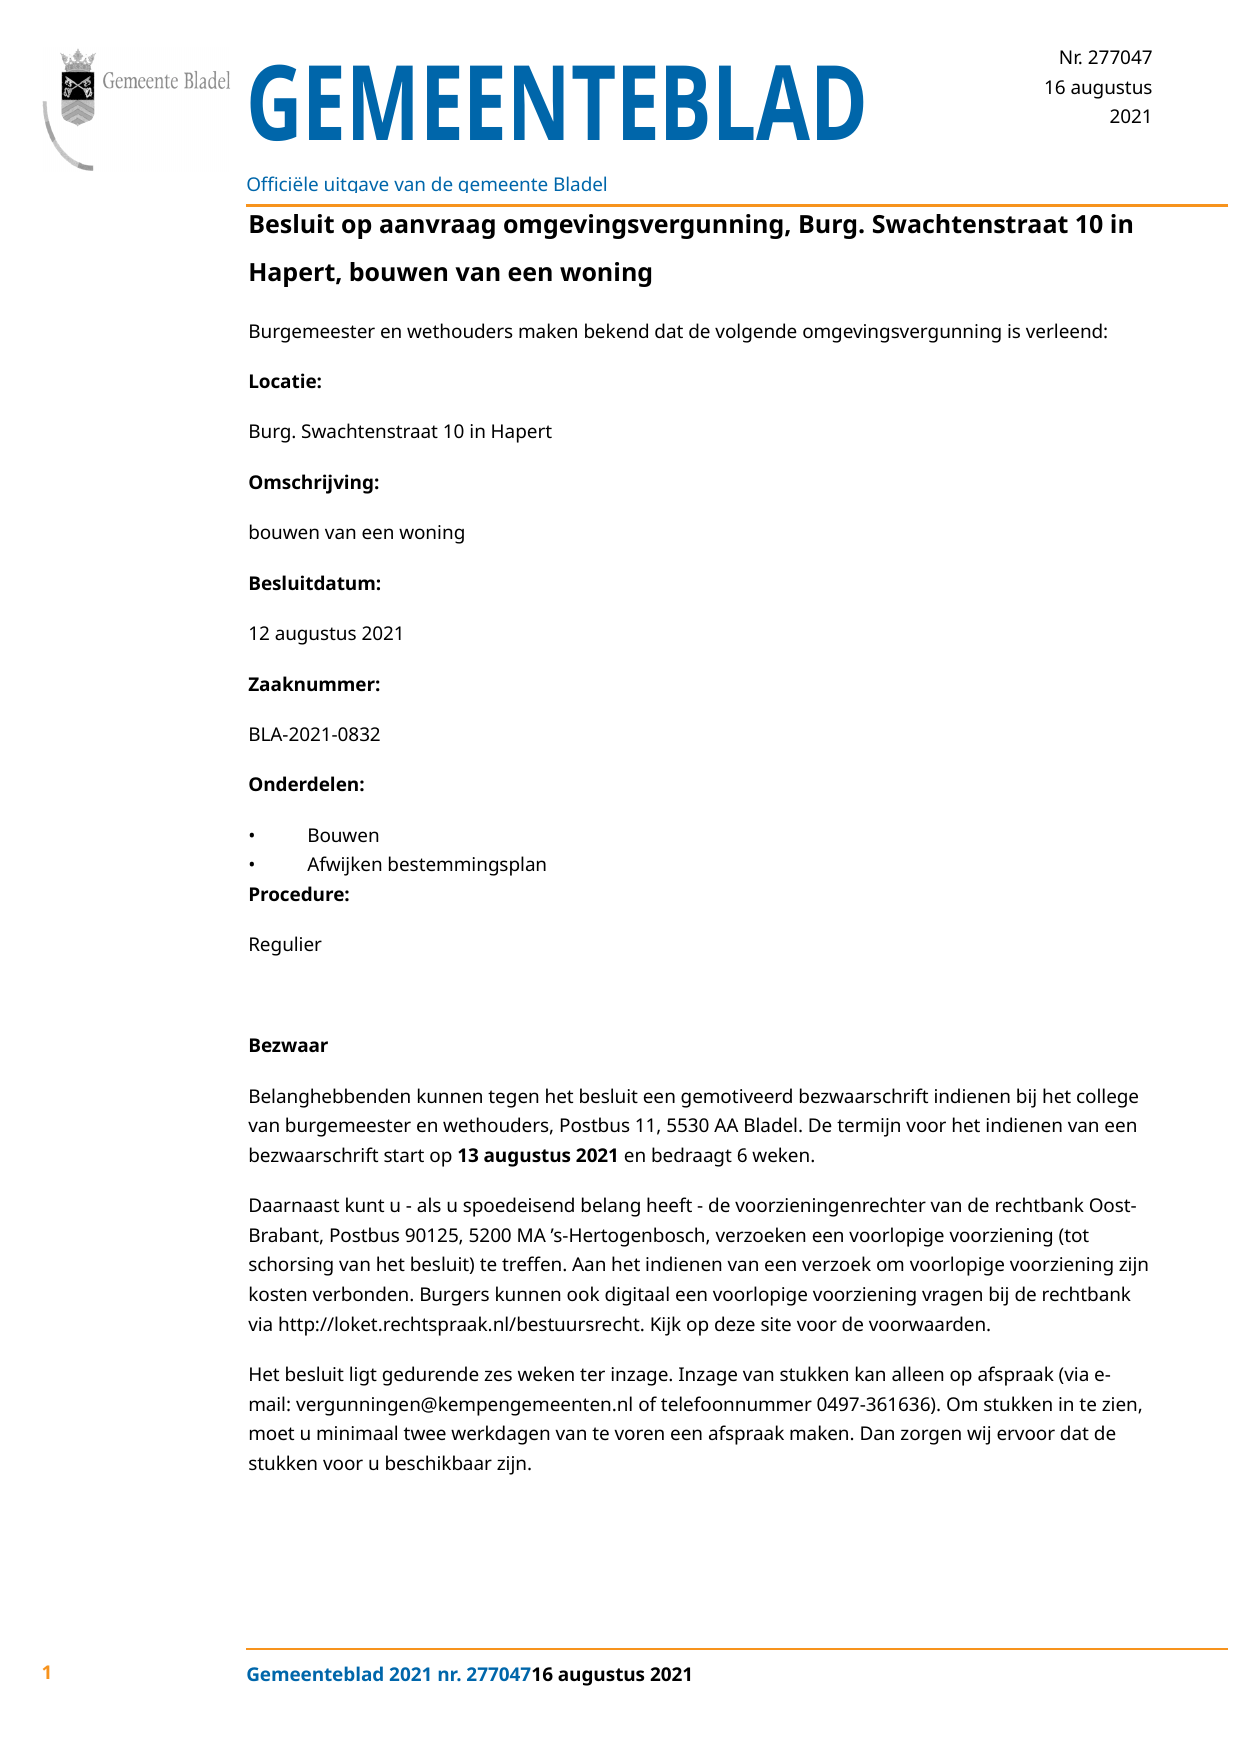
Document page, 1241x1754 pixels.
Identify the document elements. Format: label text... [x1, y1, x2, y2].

text bouwen van een woning [248, 519, 1152, 545]
text Burgemeester en wethouders maken bekend dat de volgende omgevingsvergunning is verleend: [248, 318, 1152, 344]
text 12 augustus 2021 [248, 620, 1152, 646]
text Onderdelen: [248, 772, 1152, 797]
text BLA-2021-0832 [248, 721, 1152, 747]
list Bouwen [248, 822, 1152, 848]
text Besluitdatum: [248, 570, 1152, 596]
text Belanghebbenden kunnen tegen het besluit een gemotiveerd bezwaarschrift indienen bij het college van burgemeester en wethouders, Postbus 11, 5530 AA Bladel. De termijn voor het indienen van een bezwaarschrift start op 13 augustus 2021 en bedraagt 6 weken. [248, 1083, 1152, 1168]
text Burg. Swachtenstraat 10 in Hapert [248, 419, 1152, 444]
text Procedure: [248, 881, 1152, 907]
list Afwijken bestemmingsplan [248, 852, 1152, 877]
text Daarnaast kunt u - als u spoedeisend belang heeft - de voorzieningenrechter van de rechtbank Oost-Brabant, Postbus 90125, 5200 MA ’s-Hertogenbosch, verzoeken een voorlopige voorziening (tot schorsing van het besluit) te treffen. Aan het indienen van een verzoek om voorlopige voorziening zijn kosten verbonden. Burgers kunnen ook digitaal een voorlopige voorziening vragen bij de rechtbank via http://loket.rechtspraak.nl/bestuursrecht. Kijk op deze site voor de voorwaarden. [248, 1192, 1152, 1337]
text Bezwaar [248, 1032, 1152, 1058]
text Locatie: [248, 368, 1152, 394]
text Het besluit ligt gedurende zes weken ter inzage. Inzage van stukken kan alleen op afspraak (via e-mail: vergunningen@kempengemeenten.nl of telefoonnummer 0497-361636). Om stukken in te zien, moet u minimaal twee werkdagen van te voren een afspraak maken. Dan zorgen wij ervoor dat de stukken voor u beschikbaar zijn. [248, 1361, 1152, 1476]
text Besluit op aanvraag omgevingsvergunning, Burg. Swachtenstraat 10 in Hapert, bouwen van een woning [248, 207, 1152, 288]
text Omschrijving: [248, 469, 1152, 495]
text Regulier [248, 932, 1152, 957]
picture [41, 47, 231, 172]
text Zaaknummer: [248, 671, 1152, 697]
